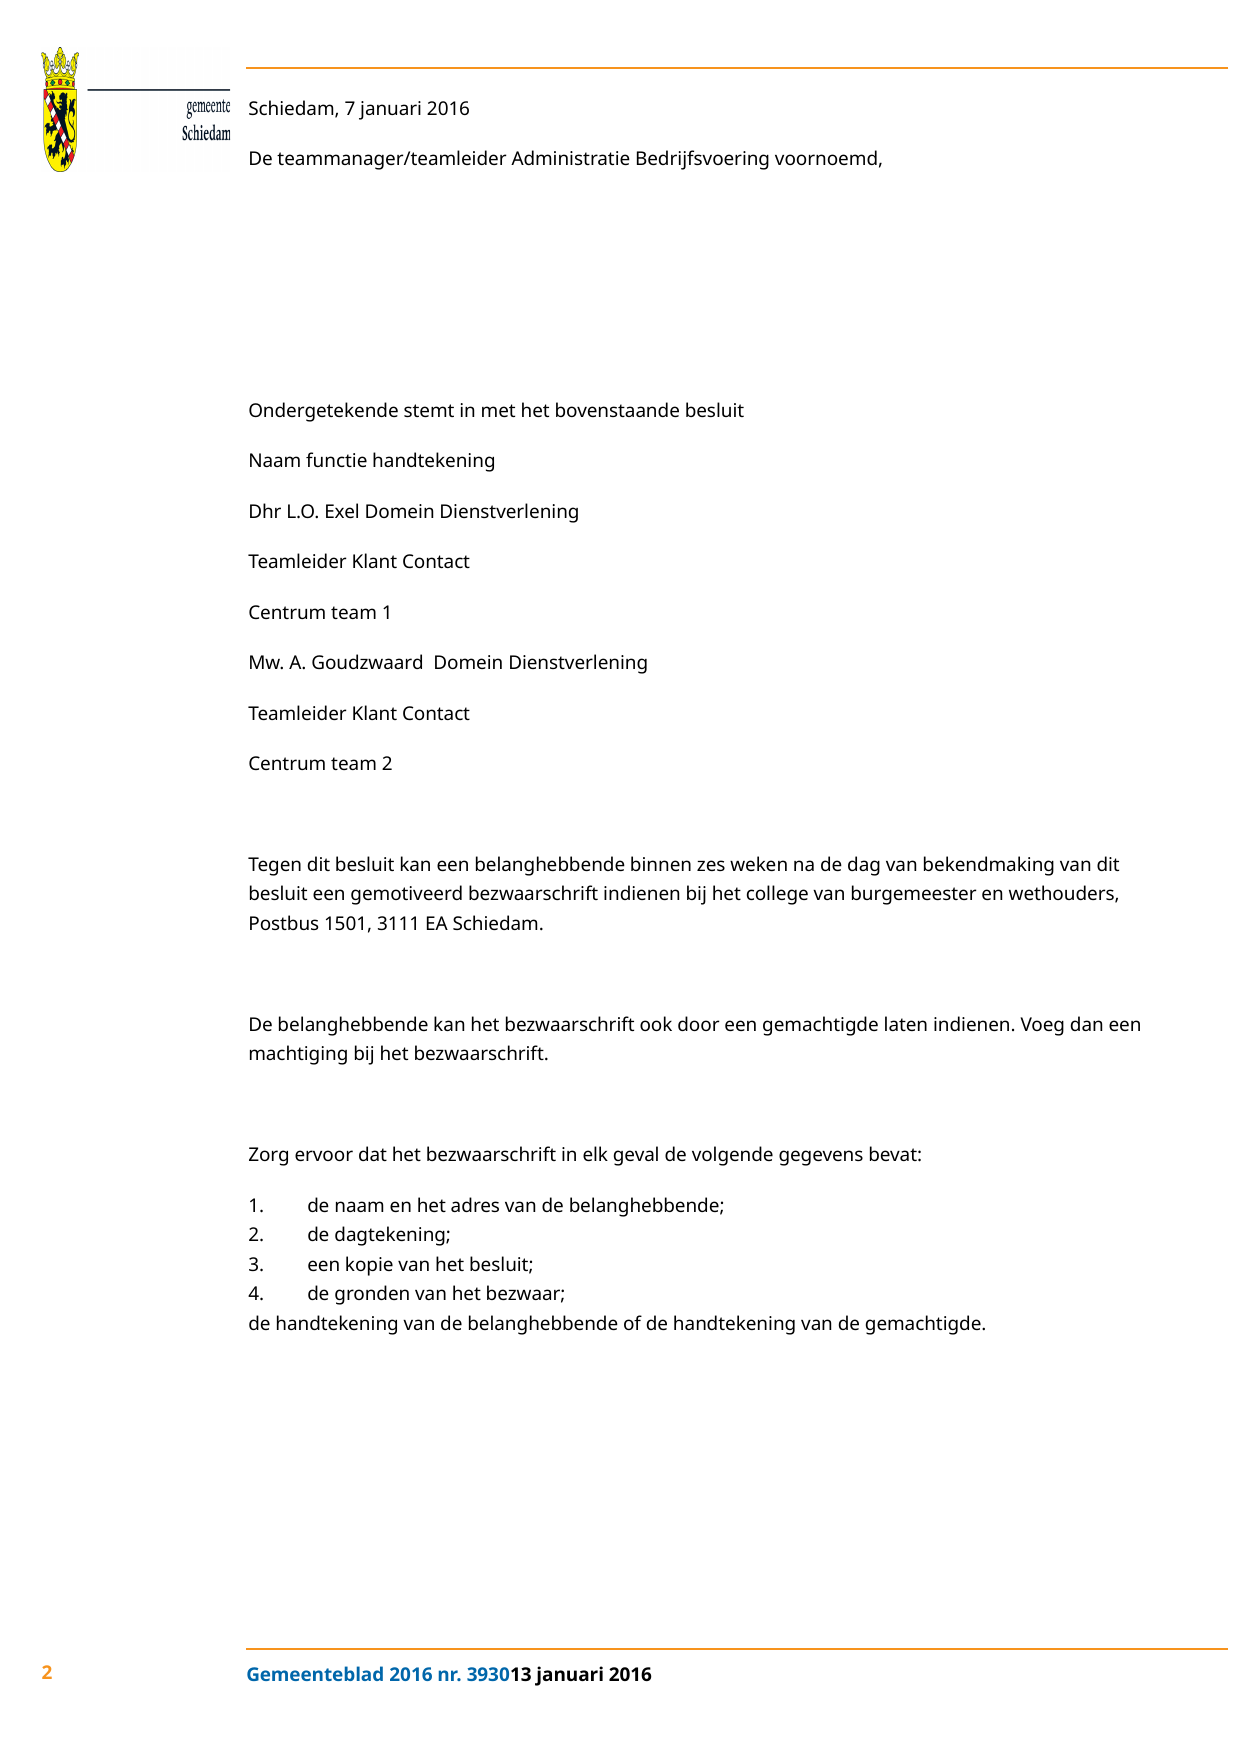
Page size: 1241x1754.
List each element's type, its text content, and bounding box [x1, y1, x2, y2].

list een kopie van het besluit; [248, 1251, 1152, 1277]
picture [41, 47, 231, 172]
list de gronden van het bezwaar; [248, 1281, 1152, 1306]
text Teamleider Klant Contact [248, 700, 1152, 726]
list de dagtekening; [248, 1221, 1152, 1247]
text de handtekening van de belanghebbende of de handtekening van de gemachtigde. [248, 1310, 1152, 1336]
text Tegen dit besluit kan een belanghebbende binnen zes weken na de dag van bekendmaking van dit besluit een gemotiveerd bezwaarschrift indienen bij het college van burgemeester en wethouders, Postbus 1501, 3111 EA Schiedam. [248, 851, 1152, 936]
text De teammanager/teamleider Administratie Bedrijfsvoering voornoemd, [248, 145, 1152, 171]
text Centrum team 2 [248, 750, 1152, 776]
text Mw. A. Goudzwaard Domein Dienstverlening [248, 649, 1152, 675]
text Dhr L.O. Exel Domein Dienstverlening [248, 498, 1152, 524]
text Ondergetekende stemt in met het bovenstaande besluit [248, 397, 1152, 423]
text De belanghebbende kan het bezwaarschrift ook door een gemachtigde laten indienen. Voeg dan een machtiging bij het bezwaarschrift. [248, 1011, 1152, 1066]
text Zorg ervoor dat het bezwaarschrift in elk geval de volgende gegevens bevat: [248, 1141, 1152, 1167]
text Centrum team 1 [248, 599, 1152, 625]
text Teamleider Klant Contact [248, 548, 1152, 574]
text Naam functie handtekening [248, 448, 1152, 473]
text Schiedam, 7 januari 2016 [248, 95, 1152, 121]
list de naam en het adres van de belanghebbende; [248, 1192, 1152, 1218]
